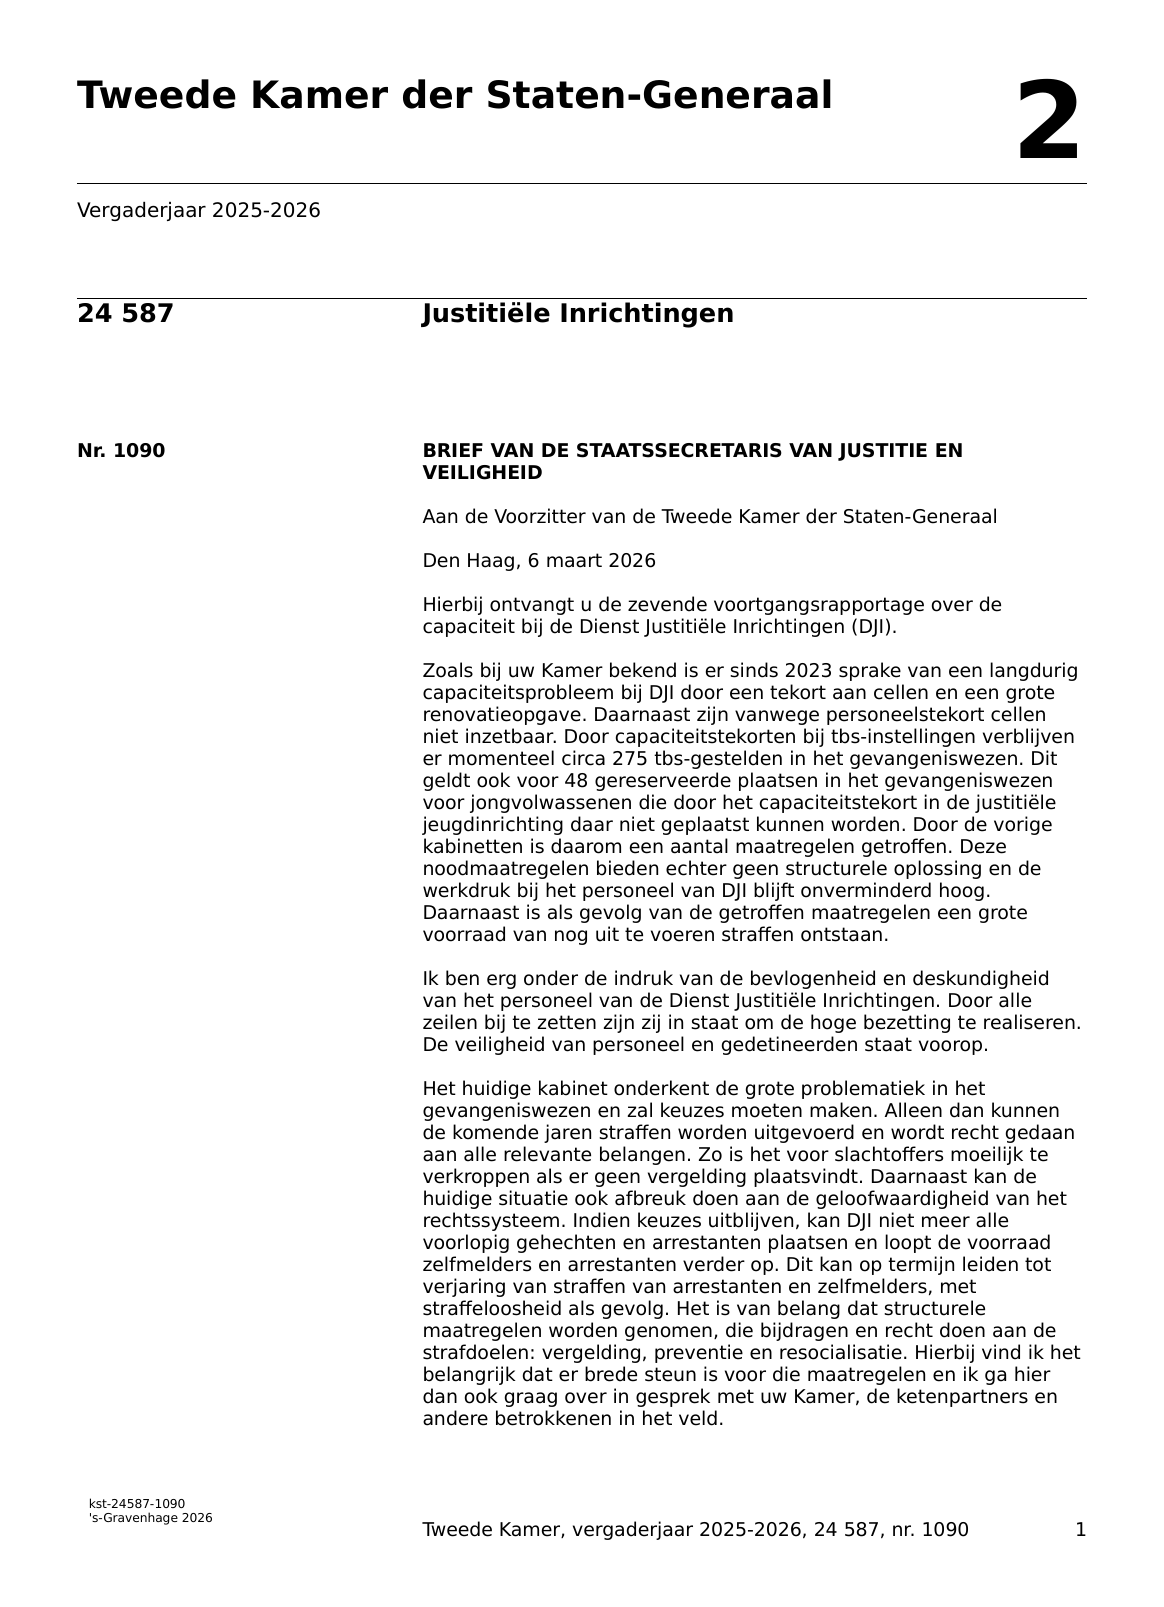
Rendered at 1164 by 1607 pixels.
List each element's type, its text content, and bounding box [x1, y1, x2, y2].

text Hierbij ontvangt u de zevende voortgangsrapportage over de capaciteit bij de Dienst Justitiële Inrichtingen (DJI). [422, 594, 1087, 638]
text 's-Gravenhage 2026 [88, 1511, 323, 1525]
text kst-24587-1090 [88, 1497, 323, 1511]
text Zoals bij uw Kamer bekend is er sinds 2023 sprake van een langdurig capaciteitsprobleem bij DJI door een tekort aan cellen en een grote renovatieopgave. Daarnaast zijn vanwege personeelstekort cellen niet inzetbaar. Door capaciteitstekorten bij tbs-instellingen verblijven er momenteel circa 275 tbs-gestelden in het gevangeniswezen. Dit geldt ook voor 48 gereserveerde plaatsen in het gevangeniswezen voor jongvolwassenen die door het capaciteitstekort in de justitiële jeugdinrichting daar niet geplaatst kunnen worden. Door de vorige kabinetten is daarom een aantal maatregelen getroffen. Deze noodmaatregelen bieden echter geen structurele oplossing en de werkdruk bij het personeel van DJI blijft onverminderd hoog. Daarnaast is als gevolg van de getroffen maatregelen een grote voorraad van nog uit te voeren straffen ontstaan. [422, 660, 1087, 946]
text Den Haag, 6 maart 2026 [422, 550, 1087, 572]
text Ik ben erg onder de indruk van de bevlogenheid en deskundigheid van het personeel van de Dienst Justitiële Inrichtingen. Door alle zeilen bij te zetten zijn zij in staat om de hoge bezetting te realiseren. De veiligheid van personeel en gedetineerden staat voorop. [422, 968, 1087, 1056]
table_cell Vergaderjaar 2025-2026 [77, 184, 1087, 298]
subtitle Nr. 1090 BRIEF VAN DE STAATSSECRETARIS VAN JUSTITIE EN VEILIGHEID [77, 440, 1087, 484]
text Het huidige kabinet onderkent de grote problematiek in het gevangeniswezen en zal keuzes moeten maken. Alleen dan kunnen de komende jaren straffen worden uitgevoerd en wordt recht gedaan aan alle relevante belangen. Zo is het voor slachtoffers moeilijk te verkroppen als er geen vergelding plaatsvindt. Daarnaast kan de huidige situatie ook afbreuk doen aan de geloofwaardigheid van het rechtssysteem. Indien keuzes uitblijven, kan DJI niet meer alle voorlopig gehechten en arrestanten plaatsen en loopt de voorraad zelfmelders en arrestanten verder op. Dit kan op termijn leiden tot verjaring van straffen van arrestanten en zelfmelders, met straffeloosheid als gevolg. Het is van belang dat structurele maatregelen worden genomen, die bijdragen en recht doen aan de strafdoelen: vergelding, preventie en resocialisatie. Hierbij vind ik het belangrijk dat er brede steun is voor die maatregelen en ik ga hier dan ook graag over in gesprek met uw Kamer, de ketenpartners en andere betrokkenen in het veld. [422, 1078, 1087, 1430]
table_header 2 [886, 59, 1087, 183]
table_header Tweede Kamer der Staten-Generaal [77, 59, 886, 183]
subtitle 24 587 Justitiële Inrichtingen [77, 299, 1087, 329]
text Aan de Voorzitter van de Tweede Kamer der Staten-Generaal [422, 506, 1087, 528]
